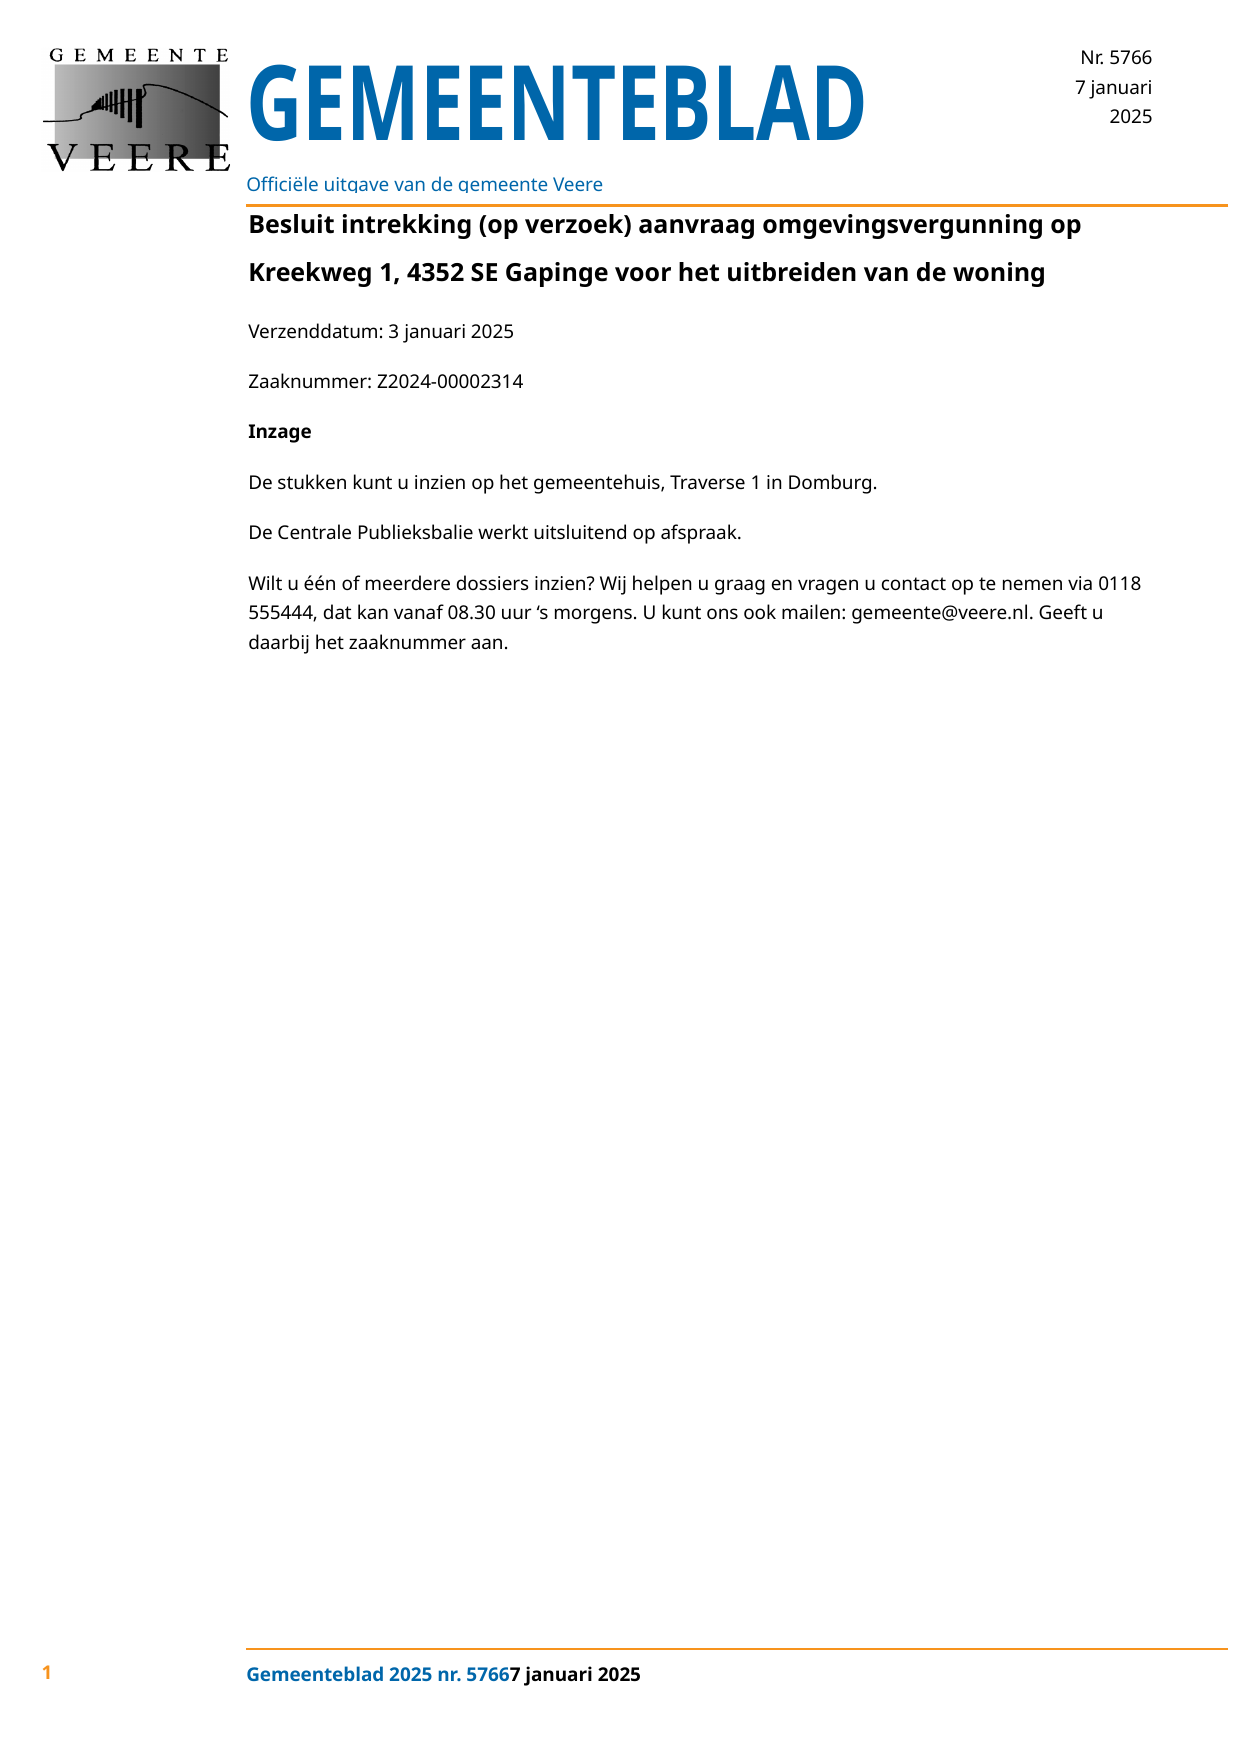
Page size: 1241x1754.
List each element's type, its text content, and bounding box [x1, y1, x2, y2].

text Verzenddatum: 3 januari 2025 [248, 318, 1152, 344]
text De stukken kunt u inzien op het gemeentehuis, Traverse 1 in Domburg. [248, 469, 1152, 495]
text De Centrale Publieksbalie werkt uitsluitend op afspraak. [248, 519, 1152, 545]
text Besluit intrekking (op verzoek) aanvraag omgevingsvergunning op Kreekweg 1, 4352 SE Gapinge voor het uitbreiden van de woning [248, 207, 1152, 288]
text Inzage [248, 419, 1152, 444]
picture [41, 47, 231, 172]
text Zaaknummer: Z2024-00002314 [248, 368, 1152, 394]
text Wilt u één of meerdere dossiers inzien? Wij helpen u graag en vragen u contact op te nemen via 0118 555444, dat kan vanaf 08.30 uur ‘s morgens. U kunt ons ook mailen: gemeente@veere.nl. Geeft u daarbij het zaaknummer aan. [248, 570, 1152, 655]
